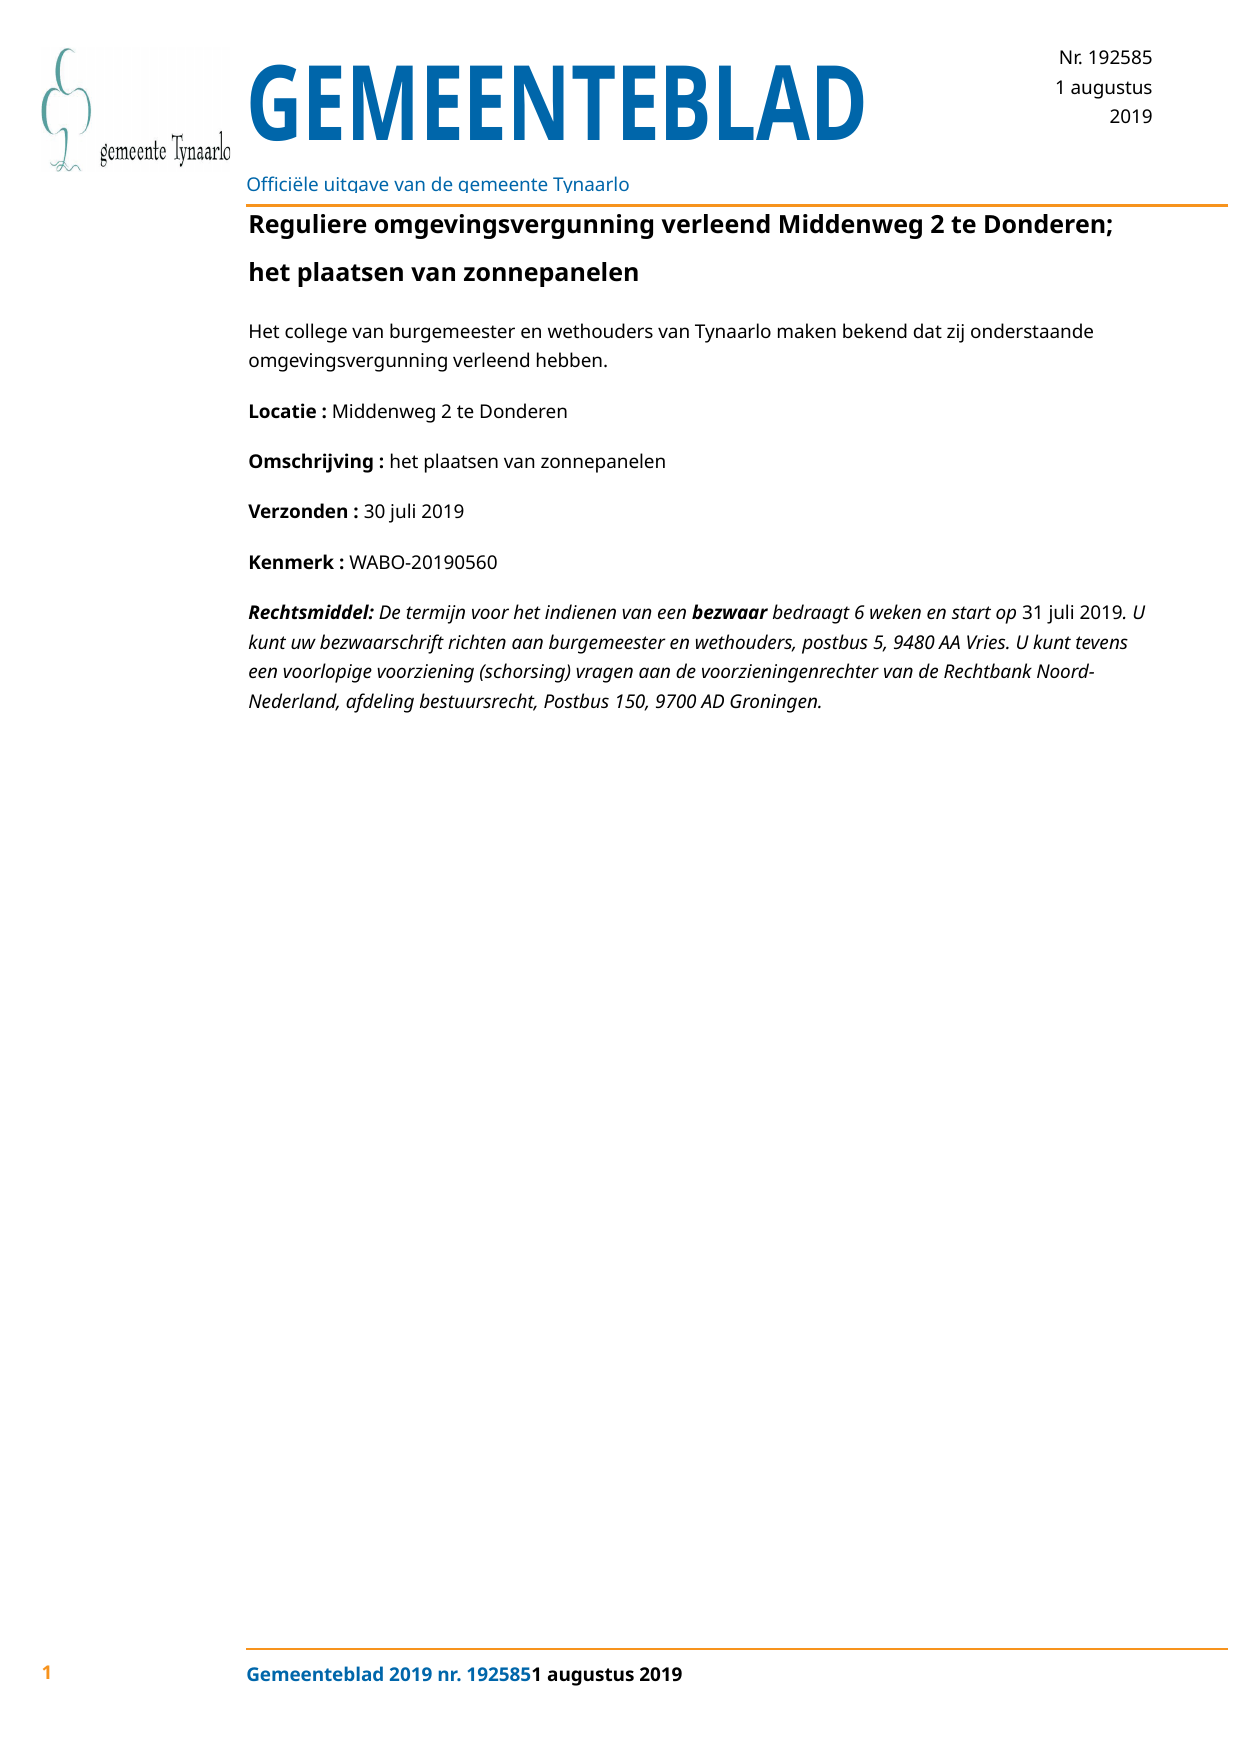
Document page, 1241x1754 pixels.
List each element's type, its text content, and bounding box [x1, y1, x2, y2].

text Reguliere omgevingsvergunning verleend Middenweg 2 te Donderen; het plaatsen van zonnepanelen [248, 207, 1152, 288]
text Kenmerk : WABO-20190560 [248, 549, 1152, 575]
text Locatie : Middenweg 2 te Donderen [248, 398, 1152, 424]
text Omschrijving : het plaatsen van zonnepanelen [248, 448, 1152, 474]
text Het college van burgemeester en wethouders van Tynaarlo maken bekend dat zij onderstaande omgevingsvergunning verleend hebben. [248, 318, 1152, 373]
picture [41, 47, 231, 172]
text Rechtsmiddel: De termijn voor het indienen van een bezwaar bedraagt 6 weken en start op 31 juli 2019. U kunt uw bezwaarschrift richten aan burgemeester en wethouders, postbus 5, 9480 AA Vries. U kunt tevens een voorlopige voorziening (schorsing) vragen aan de voorzieningenrechter van de Rechtbank Noord-Nederland, afdeling bestuursrecht, Postbus 150, 9700 AD Groningen. [248, 599, 1152, 714]
text Verzonden : 30 juli 2019 [248, 499, 1152, 524]
